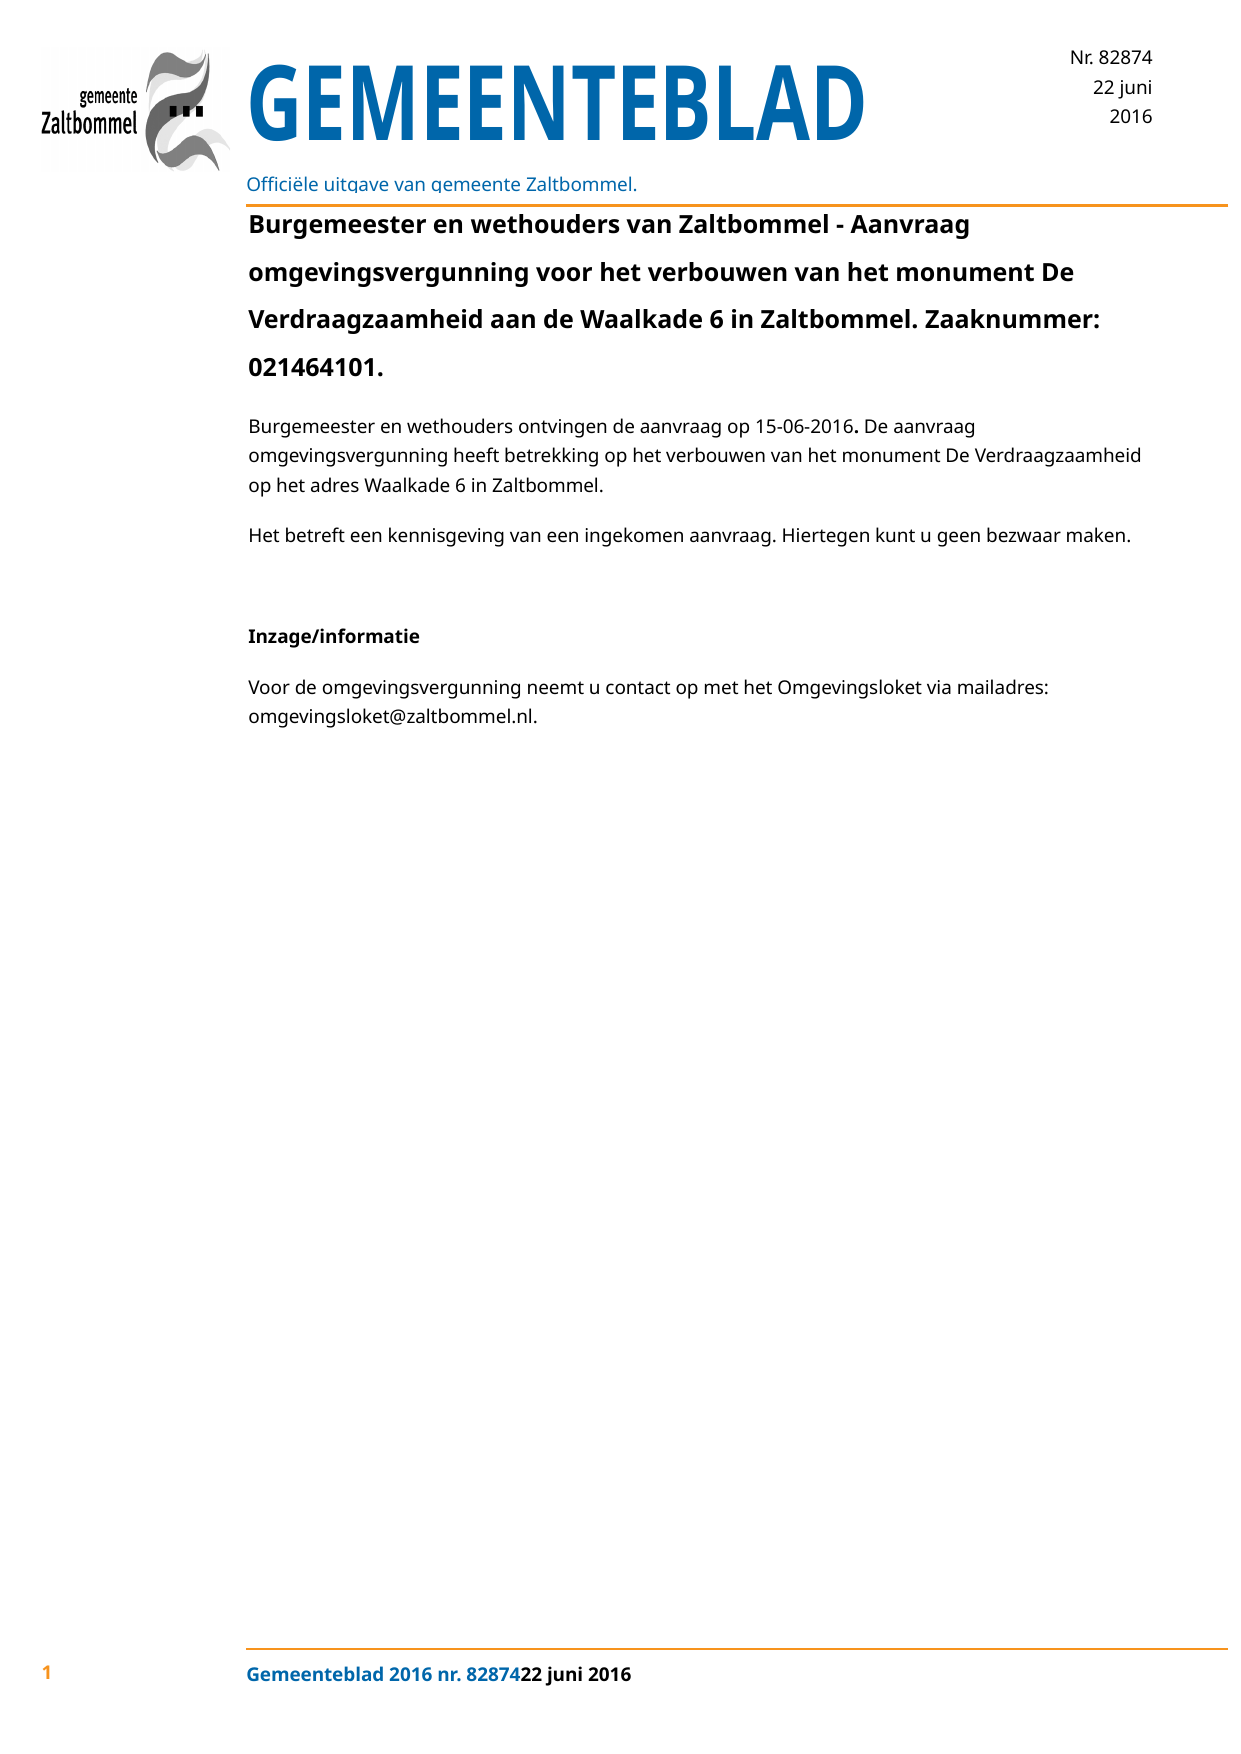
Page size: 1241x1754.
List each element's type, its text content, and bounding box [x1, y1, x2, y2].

text Burgemeester en wethouders van Zaltbommel - Aanvraag omgevingsvergunning voor het verbouwen van het monument De Verdraagzaamheid aan de Waalkade 6 in Zaltbommel. Zaaknummer: 021464101. [248, 207, 1152, 384]
text Inzage/informatie [248, 623, 1152, 649]
text Burgemeester en wethouders ontvingen de aanvraag op 15-06-2016. De aanvraag omgevingsvergunning heeft betrekking op het verbouwen van het monument De Verdraagzaamheid op het adres Waalkade 6 in Zaltbommel. [248, 413, 1152, 498]
text Voor de omgevingsvergunning neemt u contact op met het Omgevingsloket via mailadres: omgevingsloket@zaltbommel.nl. [248, 674, 1152, 729]
text Het betreft een kennisgeving van een ingekomen aanvraag. Hiertegen kunt u geen bezwaar maken. [248, 523, 1152, 548]
picture [41, 47, 231, 172]
